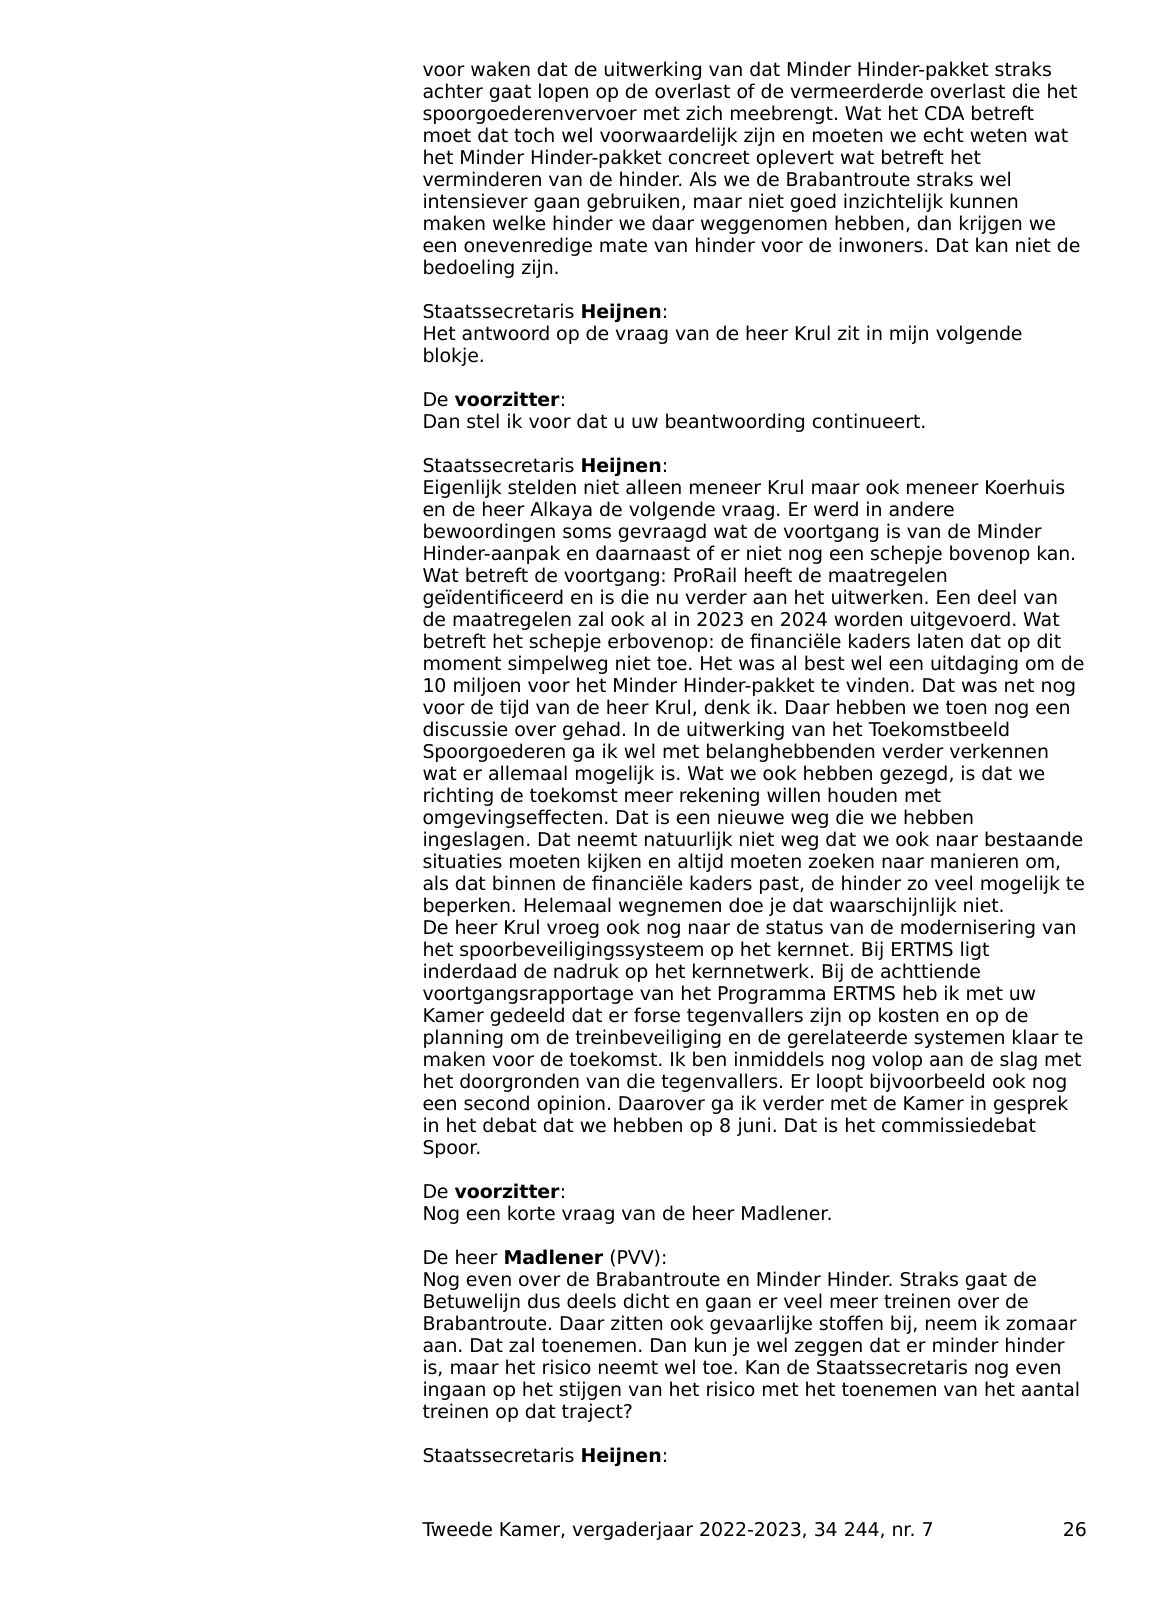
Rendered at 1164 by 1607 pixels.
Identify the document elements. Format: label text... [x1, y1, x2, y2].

text Het antwoord op de vraag van de heer Krul zit in mijn volgende blokje. [422, 323, 1087, 367]
text Nog even over de Brabantroute en Minder Hinder. Straks gaat de Betuwelijn dus deels dicht en gaan er veel meer treinen over de Brabantroute. Daar zitten ook gevaarlijke stoffen bij, neem ik zomaar aan. Dat zal toenemen. Dan kun je wel zeggen dat er minder hinder is, maar het risico neemt wel toe. Kan de Staatssecretaris nog even ingaan op het stijgen van het risico met het toenemen van het aantal treinen op dat traject? [422, 1269, 1087, 1423]
text De voorzitter: [422, 389, 1087, 411]
text De heer Krul vroeg ook nog naar de status van de modernisering van het spoorbeveiligingssysteem op het kernnet. Bij ERTMS ligt inderdaad de nadruk op het kernnetwerk. Bij de achttiende voortgangsrapportage van het Programma ERTMS heb ik met uw Kamer gedeeld dat er forse tegenvallers zijn op kosten en op de planning om de treinbeveiliging en de gerelateerde systemen klaar te maken voor de toekomst. Ik ben inmiddels nog volop aan de slag met het doorgronden van die tegenvallers. Er loopt bijvoorbeeld ook nog een second opinion. Daarover ga ik verder met de Kamer in gesprek in het debat dat we hebben op 8 juni. Dat is het commissiedebat Spoor. [422, 917, 1087, 1159]
text Nog een korte vraag van de heer Madlener. [422, 1203, 1087, 1225]
text Dan stel ik voor dat u uw beantwoording continueert. [422, 411, 1087, 433]
text De voorzitter: [422, 1181, 1087, 1203]
text Eigenlijk stelden niet alleen meneer Krul maar ook meneer Koerhuis en de heer Alkaya de volgende vraag. Er werd in andere bewoordingen soms gevraagd wat de voortgang is van de Minder Hinder-aanpak en daarnaast of er niet nog een schepje bovenop kan. Wat betreft de voortgang: ProRail heeft de maatregelen geïdentificeerd en is die nu verder aan het uitwerken. Een deel van de maatregelen zal ook al in 2023 en 2024 worden uitgevoerd. Wat betreft het schepje erbovenop: de financiële kaders laten dat op dit moment simpelweg niet toe. Het was al best wel een uitdaging om de 10 miljoen voor het Minder Hinder-pakket te vinden. Dat was net nog voor de tijd van de heer Krul, denk ik. Daar hebben we toen nog een discussie over gehad. In de uitwerking van het Toekomstbeeld Spoorgoederen ga ik wel met belanghebbenden verder verkennen wat er allemaal mogelijk is. Wat we ook hebben gezegd, is dat we richting de toekomst meer rekening willen houden met omgevingseffecten. Dat is een nieuwe weg die we hebben ingeslagen. Dat neemt natuurlijk niet weg dat we ook naar bestaande situaties moeten kijken en altijd moeten zoeken naar manieren om, als dat binnen de financiële kaders past, de hinder zo veel mogelijk te beperken. Helemaal wegnemen doe je dat waarschijnlijk niet. [422, 477, 1087, 917]
text Staatssecretaris Heijnen: [422, 455, 1087, 477]
text voor waken dat de uitwerking van dat Minder Hinder-pakket straks achter gaat lopen op de overlast of de vermeerderde overlast die het spoorgoederenvervoer met zich meebrengt. Wat het CDA betreft moet dat toch wel voorwaardelijk zijn en moeten we echt weten wat het Minder Hinder-pakket concreet oplevert wat betreft het verminderen van de hinder. Als we de Brabantroute straks wel intensiever gaan gebruiken, maar niet goed inzichtelijk kunnen maken welke hinder we daar weggenomen hebben, dan krijgen we een onevenredige mate van hinder voor de inwoners. Dat kan niet de bedoeling zijn. [422, 59, 1087, 279]
text Staatssecretaris Heijnen: [422, 301, 1087, 323]
text De heer Madlener (PVV): [422, 1247, 1087, 1269]
text Staatssecretaris Heijnen: [422, 1445, 1087, 1467]
